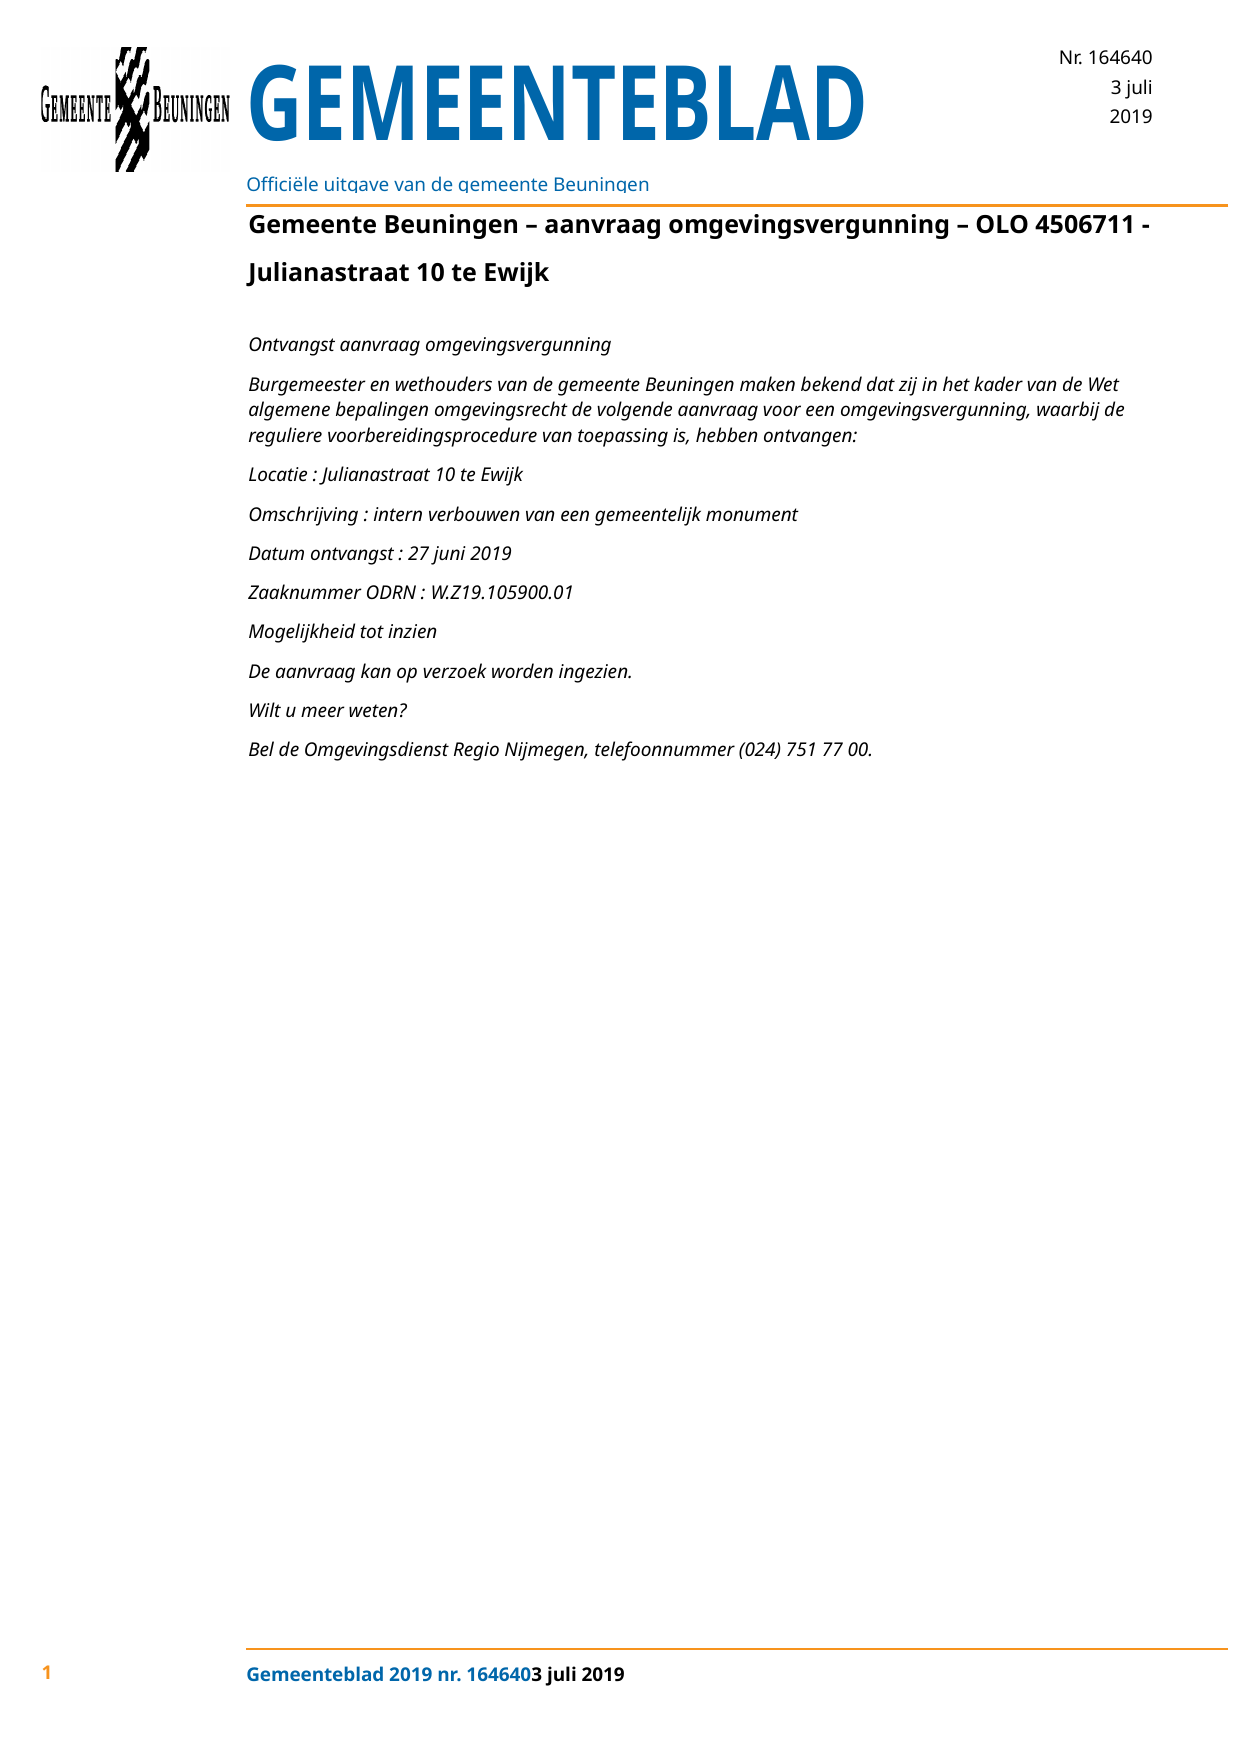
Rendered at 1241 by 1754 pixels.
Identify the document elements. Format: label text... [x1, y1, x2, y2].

text Datum ontvangst : 27 juni 2019 [248, 540, 1152, 566]
picture [41, 47, 231, 172]
text Ontvangst aanvraag omgevingsvergunning [248, 331, 1152, 357]
text Burgemeester en wethouders van de gemeente Beuningen maken bekend dat zij in het kader van de Wet algemene bepalingen omgevingsrecht de volgende aanvraag voor een omgevingsvergunning, waarbij de reguliere voorbereidingsprocedure van toepassing is, hebben ontvangen: [248, 371, 1152, 448]
text De aanvraag kan op verzoek worden ingezien. [248, 658, 1152, 683]
text Gemeente Beuningen – aanvraag omgevingsvergunning – OLO 4506711 - Julianastraat 10 te Ewijk [248, 207, 1152, 288]
text Zaaknummer ODRN : W.Z19.105900.01 [248, 579, 1152, 605]
text Omschrijving : intern verbouwen van een gemeentelijk monument [248, 501, 1152, 526]
text Mogelijkheid tot inzien [248, 618, 1152, 644]
text Locatie : Julianastraat 10 te Ewijk [248, 461, 1152, 487]
text Bel de Omgevingsdienst Regio Nijmegen, telefoonnummer (024) 751 77 00. [248, 736, 1152, 762]
text Wilt u meer weten? [248, 697, 1152, 723]
